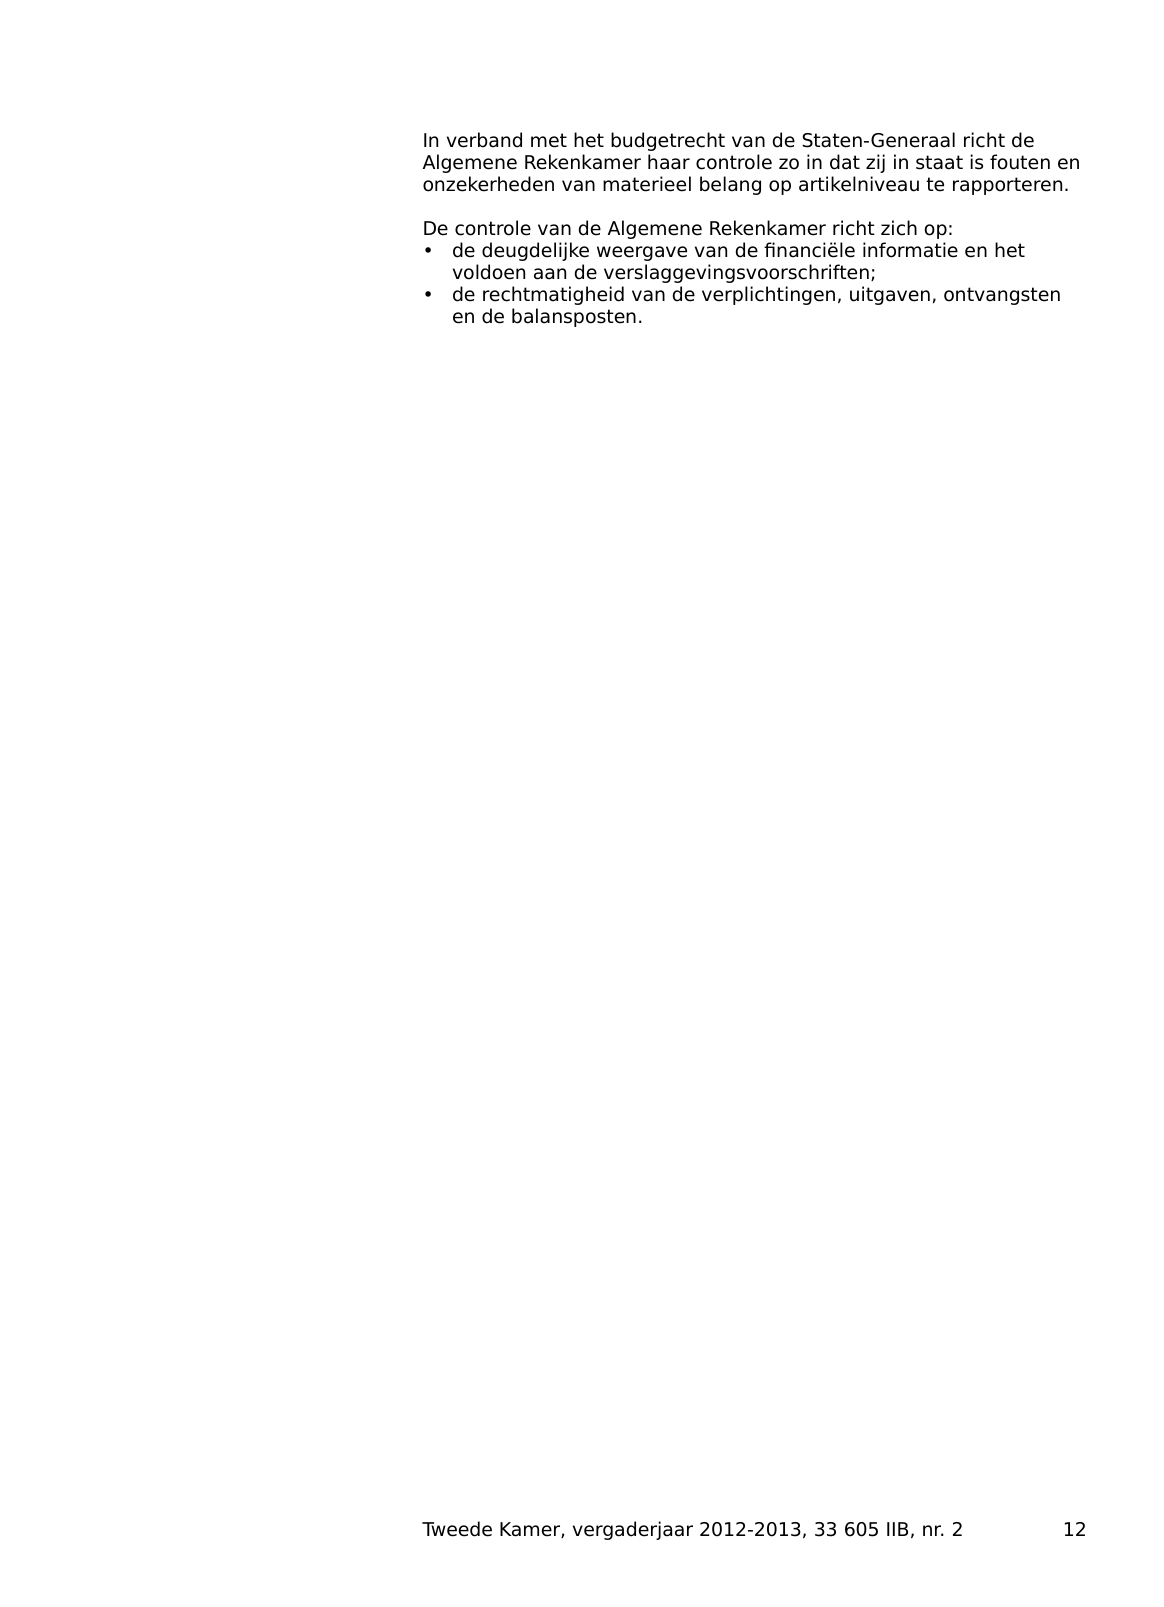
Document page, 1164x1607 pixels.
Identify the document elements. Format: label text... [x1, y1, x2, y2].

text De controle van de Algemene Rekenkamer richt zich op: [422, 218, 1087, 240]
text In verband met het budgetrecht van de Staten-Generaal richt de Algemene Rekenkamer haar controle zo in dat zij in staat is fouten en onzekerheden van materieel belang op artikelniveau te rapporteren. [422, 130, 1087, 196]
text • de rechtmatigheid van de verplichtingen, uitgaven, ontvangsten en de balansposten. [422, 284, 1087, 328]
text • de deugdelijke weergave van de financiële informatie en het voldoen aan de verslaggevingsvoorschriften; [422, 240, 1087, 284]
